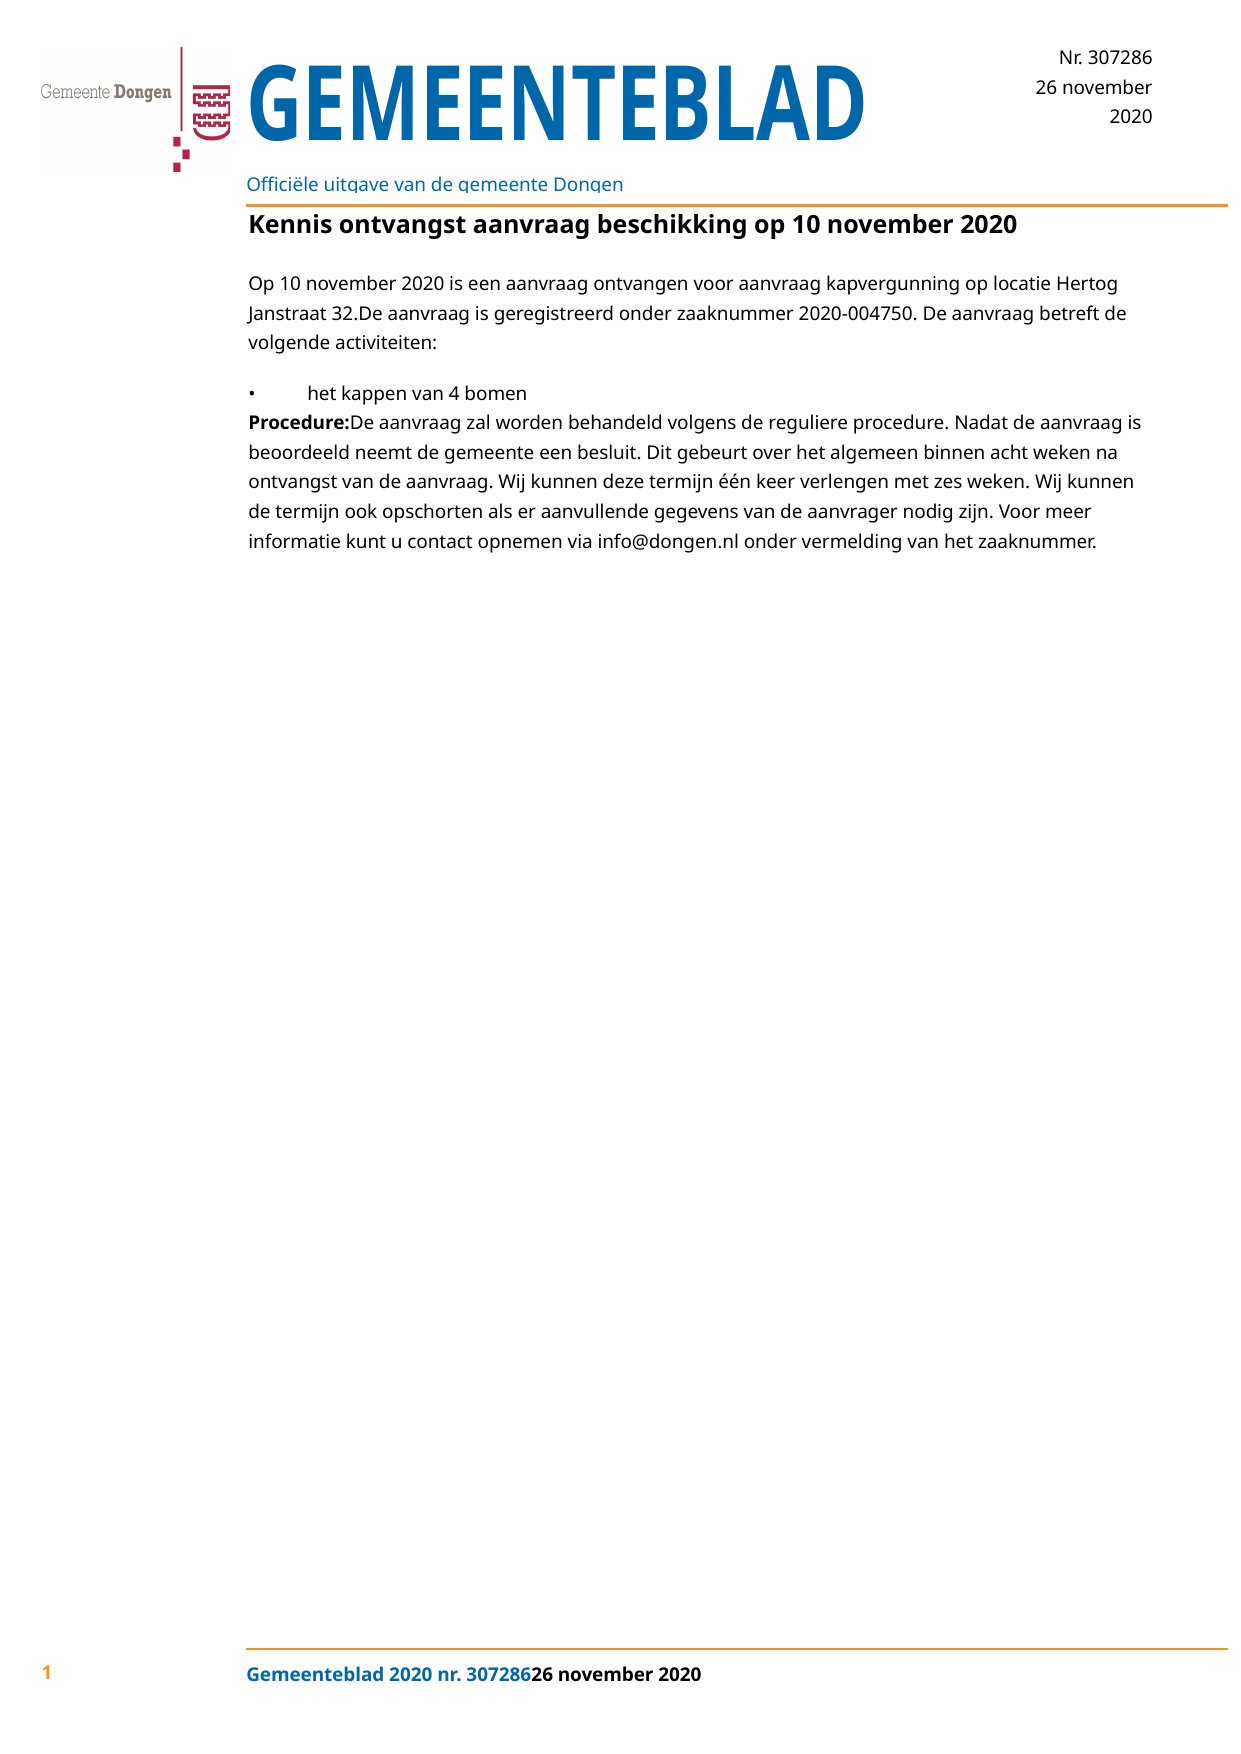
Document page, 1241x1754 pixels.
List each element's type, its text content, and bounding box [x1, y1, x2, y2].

text Procedure:De aanvraag zal worden behandeld volgens de reguliere procedure. Nadat de aanvraag is beoordeeld neemt de gemeente een besluit. Dit gebeurt over het algemeen binnen acht weken na ontvangst van de aanvraag. Wij kunnen deze termijn één keer verlengen met zes weken. Wij kunnen de termijn ook opschorten als er aanvullende gegevens van de aanvrager nodig zijn. Voor meer informatie kunt u contact opnemen via info@dongen.nl onder vermelding van het zaaknummer. [248, 409, 1152, 553]
text Op 10 november 2020 is een aanvraag ontvangen voor aanvraag kapvergunning op locatie Hertog Janstraat 32.De aanvraag is geregistreerd onder zaaknummer 2020-004750. De aanvraag betreft de volgende activiteiten: [248, 270, 1152, 355]
text Kennis ontvangst aanvraag beschikking op 10 november 2020 [248, 207, 1152, 241]
picture [41, 47, 231, 172]
list het kappen van 4 bomen [248, 380, 1152, 406]
